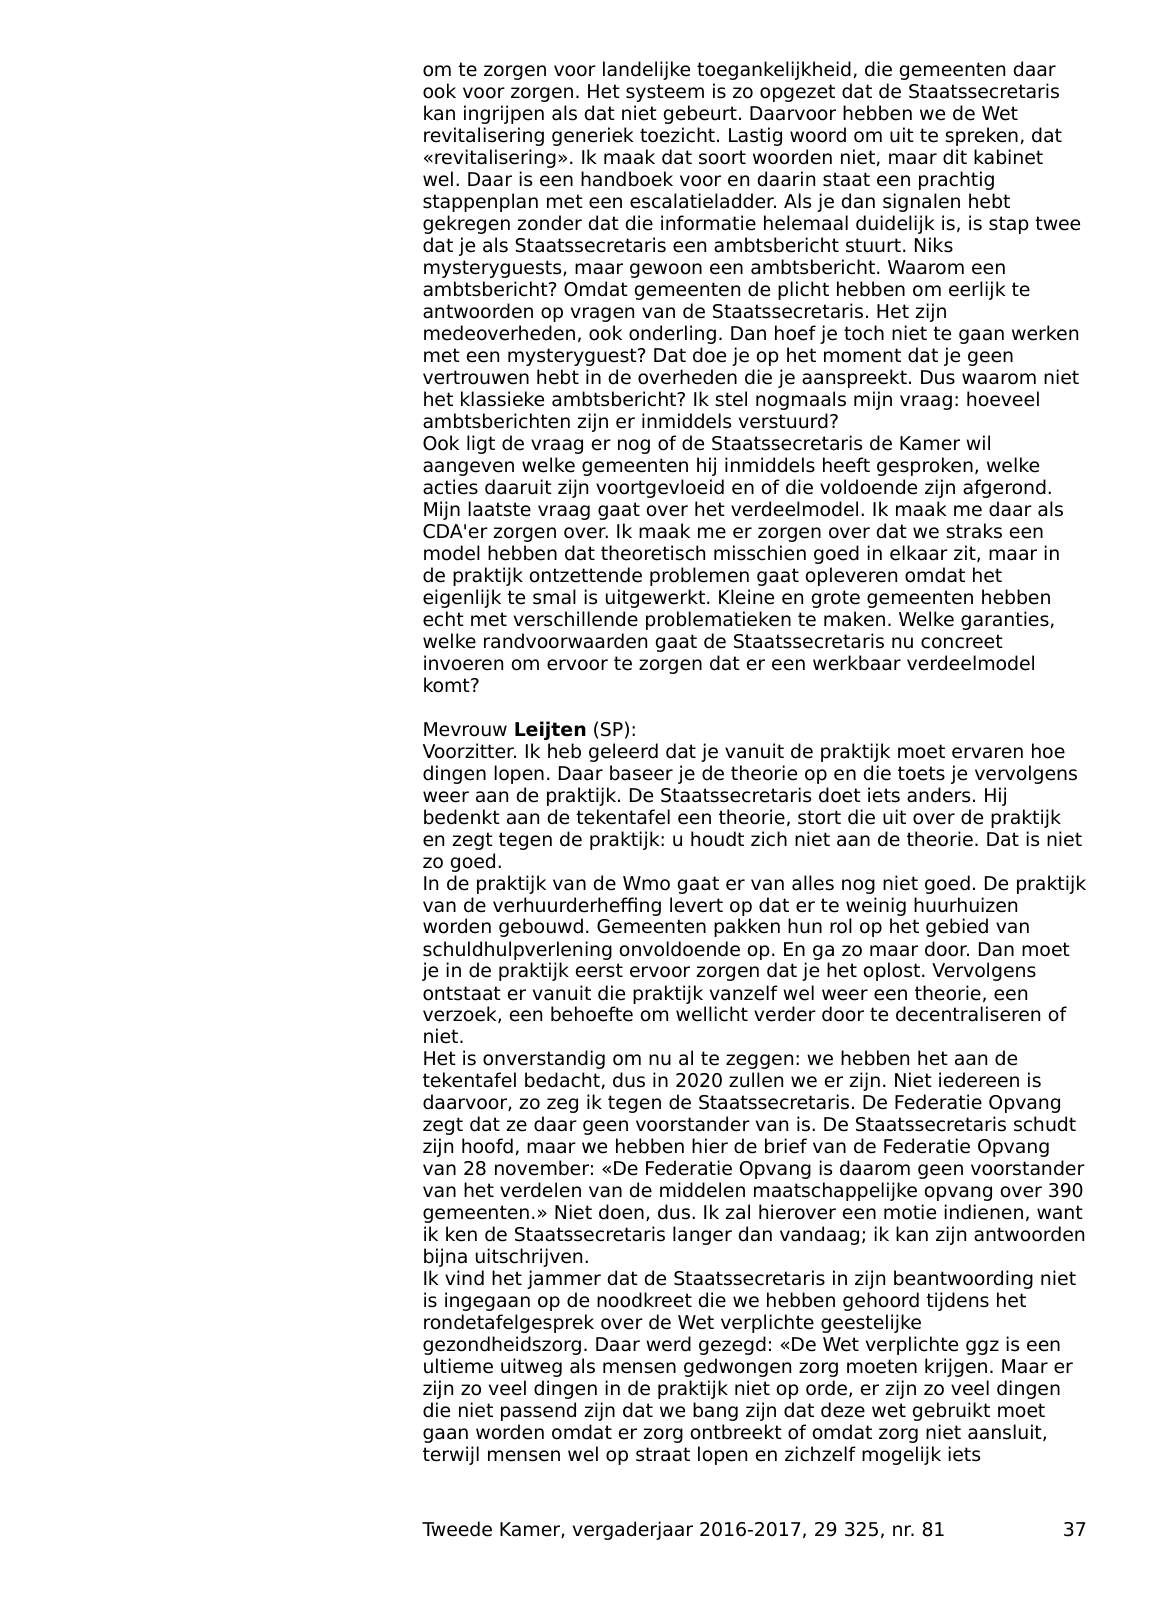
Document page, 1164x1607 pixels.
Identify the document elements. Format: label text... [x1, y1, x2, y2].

text Het is onverstandig om nu al te zeggen: we hebben het aan de tekentafel bedacht, dus in 2020 zullen we er zijn. Niet iedereen is daarvoor, zo zeg ik tegen de Staatssecretaris. De Federatie Opvang zegt dat ze daar geen voorstander van is. De Staatssecretaris schudt zijn hoofd, maar we hebben hier de brief van de Federatie Opvang van 28 november: «De Federatie Opvang is daarom geen voorstander van het verdelen van de middelen maatschappelijke opvang over 390 gemeenten.» Niet doen, dus. Ik zal hierover een motie indienen, want ik ken de Staatssecretaris langer dan vandaag; ik kan zijn antwoorden bijna uitschrijven. [422, 1048, 1087, 1268]
text Mevrouw Leijten (SP): [422, 719, 1087, 741]
text om te zorgen voor landelijke toegankelijkheid, die gemeenten daar ook voor zorgen. Het systeem is zo opgezet dat de Staatssecretaris kan ingrijpen als dat niet gebeurt. Daarvoor hebben we de Wet revitalisering generiek toezicht. Lastig woord om uit te spreken, dat «revitalisering». Ik maak dat soort woorden niet, maar dit kabinet wel. Daar is een handboek voor en daarin staat een prachtig stappenplan met een escalatieladder. Als je dan signalen hebt gekregen zonder dat die informatie helemaal duidelijk is, is stap twee dat je als Staatssecretaris een ambtsbericht stuurt. Niks mysteryguests, maar gewoon een ambtsbericht. Waarom een ambtsbericht? Omdat gemeenten de plicht hebben om eerlijk te antwoorden op vragen van de Staatssecretaris. Het zijn medeoverheden, ook onderling. Dan hoef je toch niet te gaan werken met een mysteryguest? Dat doe je op het moment dat je geen vertrouwen hebt in de overheden die je aanspreekt. Dus waarom niet het klassieke ambtsbericht? Ik stel nogmaals mijn vraag: hoeveel ambtsberichten zijn er inmiddels verstuurd? [422, 59, 1087, 433]
text Mijn laatste vraag gaat over het verdeelmodel. Ik maak me daar als CDA'er zorgen over. Ik maak me er zorgen over dat we straks een model hebben dat theoretisch misschien goed in elkaar zit, maar in de praktijk ontzettende problemen gaat opleveren omdat het eigenlijk te smal is uitgewerkt. Kleine en grote gemeenten hebben echt met verschillende problematieken te maken. Welke garanties, welke randvoorwaarden gaat de Staatssecretaris nu concreet invoeren om ervoor te zorgen dat er een werkbaar verdeelmodel komt? [422, 499, 1087, 696]
text Ook ligt de vraag er nog of de Staatssecretaris de Kamer wil aangeven welke gemeenten hij inmiddels heeft gesproken, welke acties daaruit zijn voortgevloeid en of die voldoende zijn afgerond. [422, 433, 1087, 499]
text In de praktijk van de Wmo gaat er van alles nog niet goed. De praktijk van de verhuurderheffing levert op dat er te weinig huurhuizen worden gebouwd. Gemeenten pakken hun rol op het gebied van schuldhulpverlening onvoldoende op. En ga zo maar door. Dan moet je in de praktijk eerst ervoor zorgen dat je het oplost. Vervolgens ontstaat er vanuit die praktijk vanzelf wel weer een theorie, een verzoek, een behoefte om wellicht verder door te decentraliseren of niet. [422, 872, 1087, 1048]
text Voorzitter. Ik heb geleerd dat je vanuit de praktijk moet ervaren hoe dingen lopen. Daar baseer je de theorie op en die toets je vervolgens weer aan de praktijk. De Staatssecretaris doet iets anders. Hij bedenkt aan de tekentafel een theorie, stort die uit over de praktijk en zegt tegen de praktijk: u houdt zich niet aan de theorie. Dat is niet zo goed. [422, 741, 1087, 872]
text Ik vind het jammer dat de Staatssecretaris in zijn beantwoording niet is ingegaan op de noodkreet die we hebben gehoord tijdens het rondetafelgesprek over de Wet verplichte geestelijke gezondheidszorg. Daar werd gezegd: «De Wet verplichte ggz is een ultieme uitweg als mensen gedwongen zorg moeten krijgen. Maar er zijn zo veel dingen in de praktijk niet op orde, er zijn zo veel dingen die niet passend zijn dat we bang zijn dat deze wet gebruikt moet gaan worden omdat er zorg ontbreekt of omdat zorg niet aansluit, terwijl mensen wel op straat lopen en zichzelf mogelijk iets [422, 1268, 1087, 1466]
